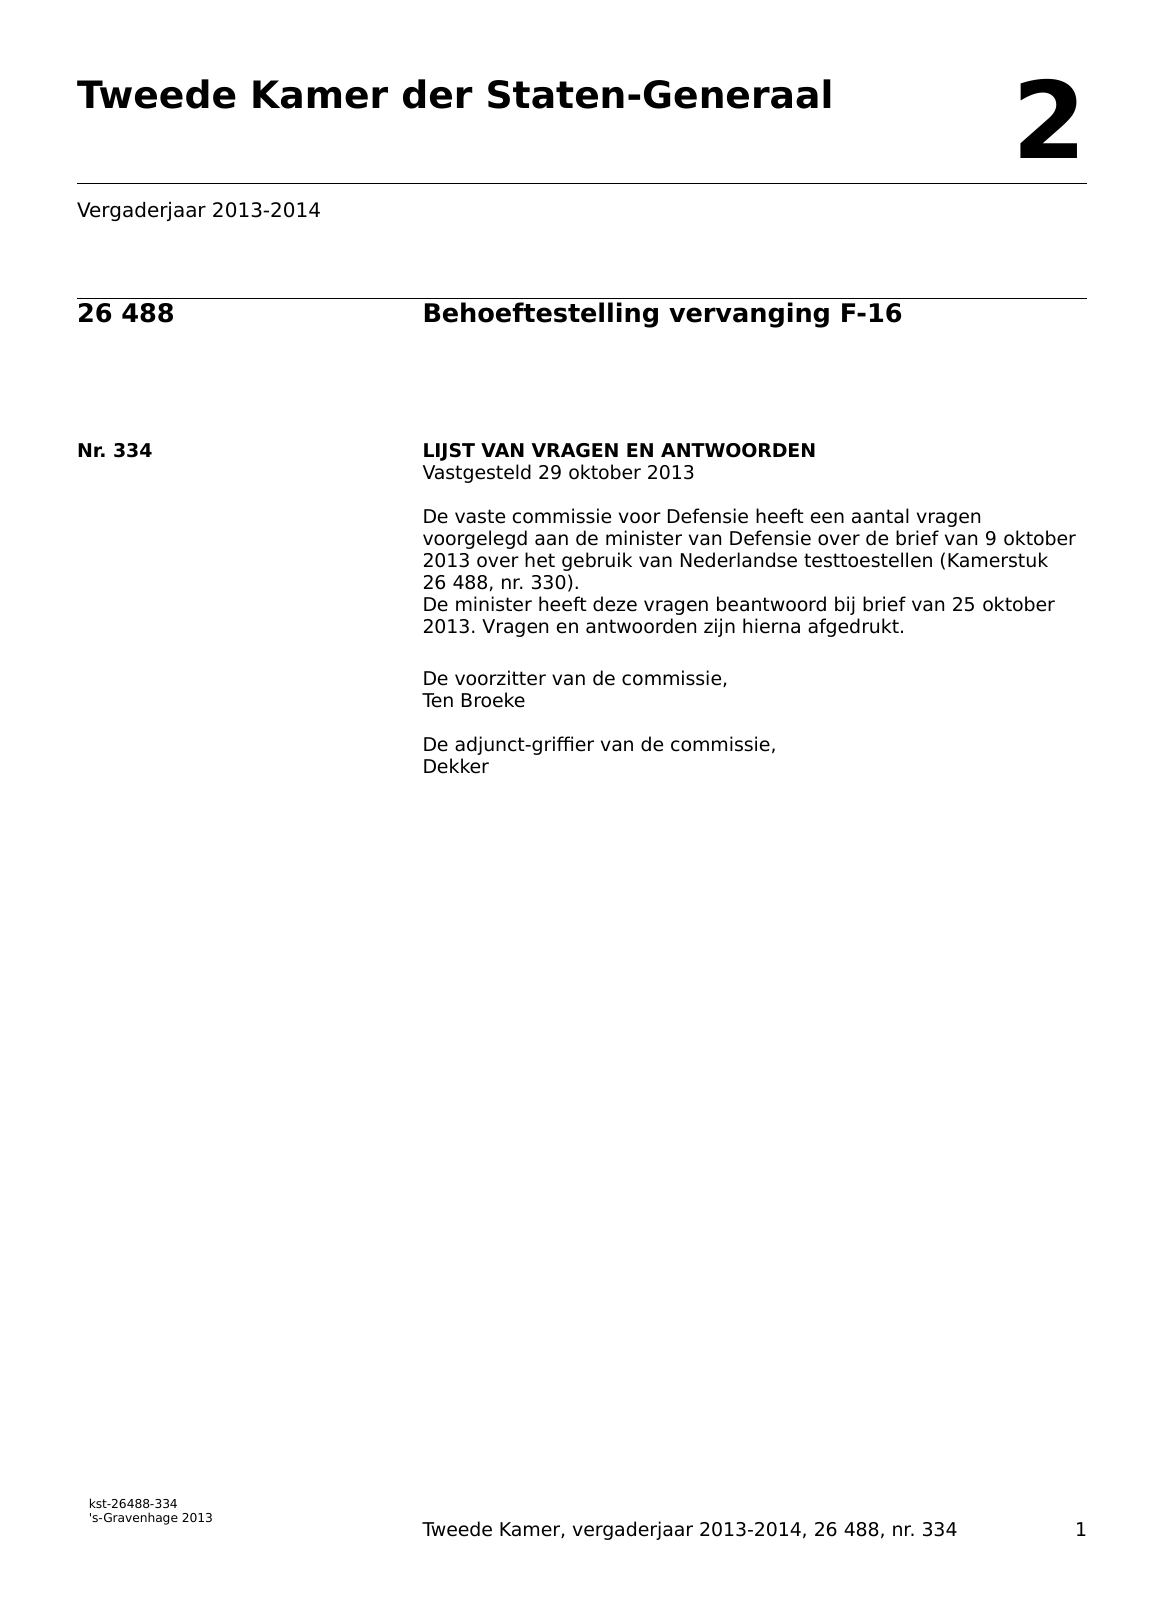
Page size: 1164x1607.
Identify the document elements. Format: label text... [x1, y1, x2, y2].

text 's-Gravenhage 2013 [88, 1511, 323, 1525]
table_header 2 [886, 59, 1087, 183]
table_header Tweede Kamer der Staten-Generaal [77, 59, 886, 183]
text De vaste commissie voor Defensie heeft een aantal vragen voorgelegd aan de minister van Defensie over de brief van 9 oktober 2013 over het gebruik van Nederlandse testtoestellen (Kamerstuk 26 488, nr. 330). [422, 506, 1087, 594]
subtitle Nr. 334 LIJST VAN VRAGEN EN ANTWOORDEN [77, 440, 1087, 462]
text Vastgesteld 29 oktober 2013 [422, 462, 1087, 484]
subtitle 26 488 Behoeftestelling vervanging F-16 [77, 299, 1087, 329]
text De minister heeft deze vragen beantwoord bij brief van 25 oktober 2013. Vragen en antwoorden zijn hierna afgedrukt. [422, 594, 1087, 638]
text De adjunct-griffier van de commissie, Dekker [422, 734, 1087, 778]
text kst-26488-334 [88, 1497, 323, 1511]
text De voorzitter van de commissie, Ten Broeke [422, 668, 1087, 712]
table_cell Vergaderjaar 2013-2014 [77, 184, 1087, 298]
